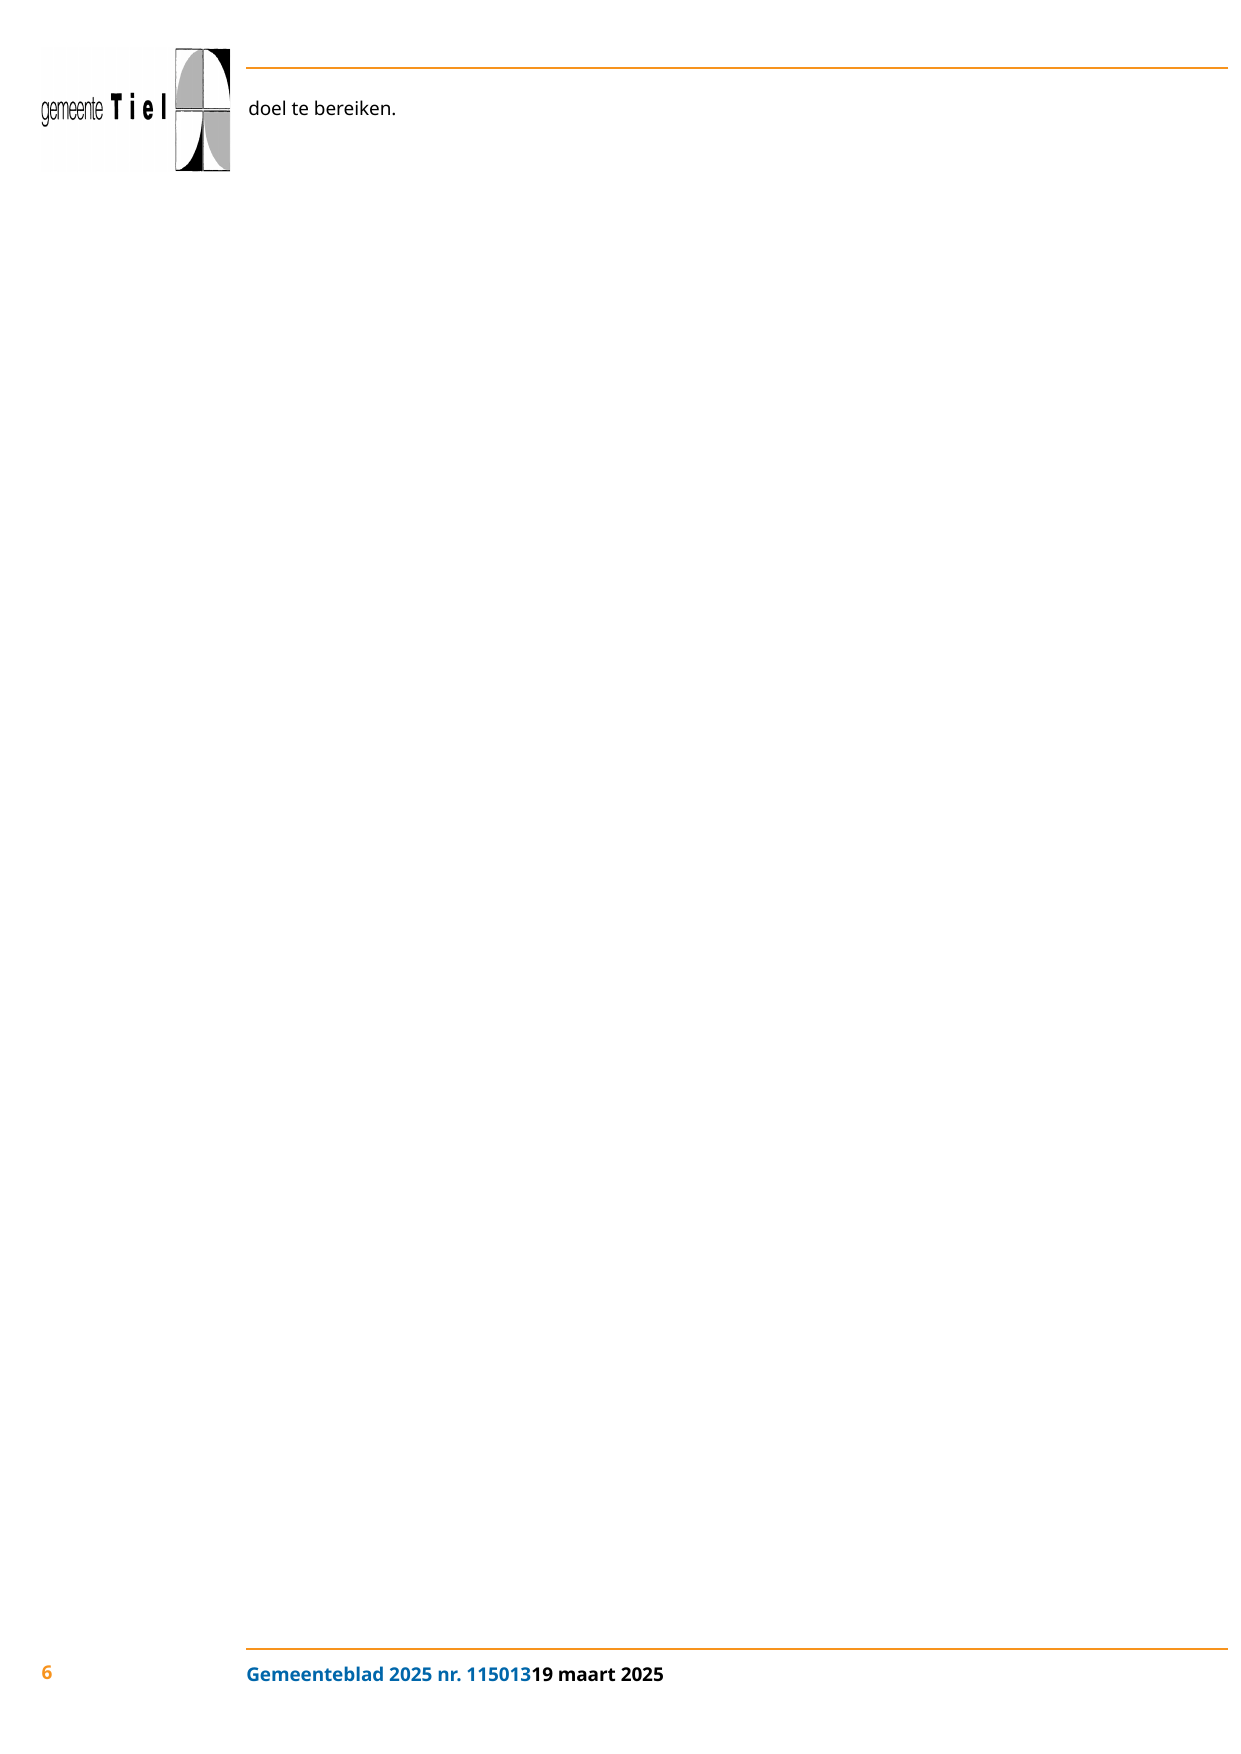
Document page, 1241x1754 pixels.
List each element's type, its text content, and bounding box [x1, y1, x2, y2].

picture [41, 47, 231, 172]
text doel te bereiken. [248, 95, 1152, 121]
